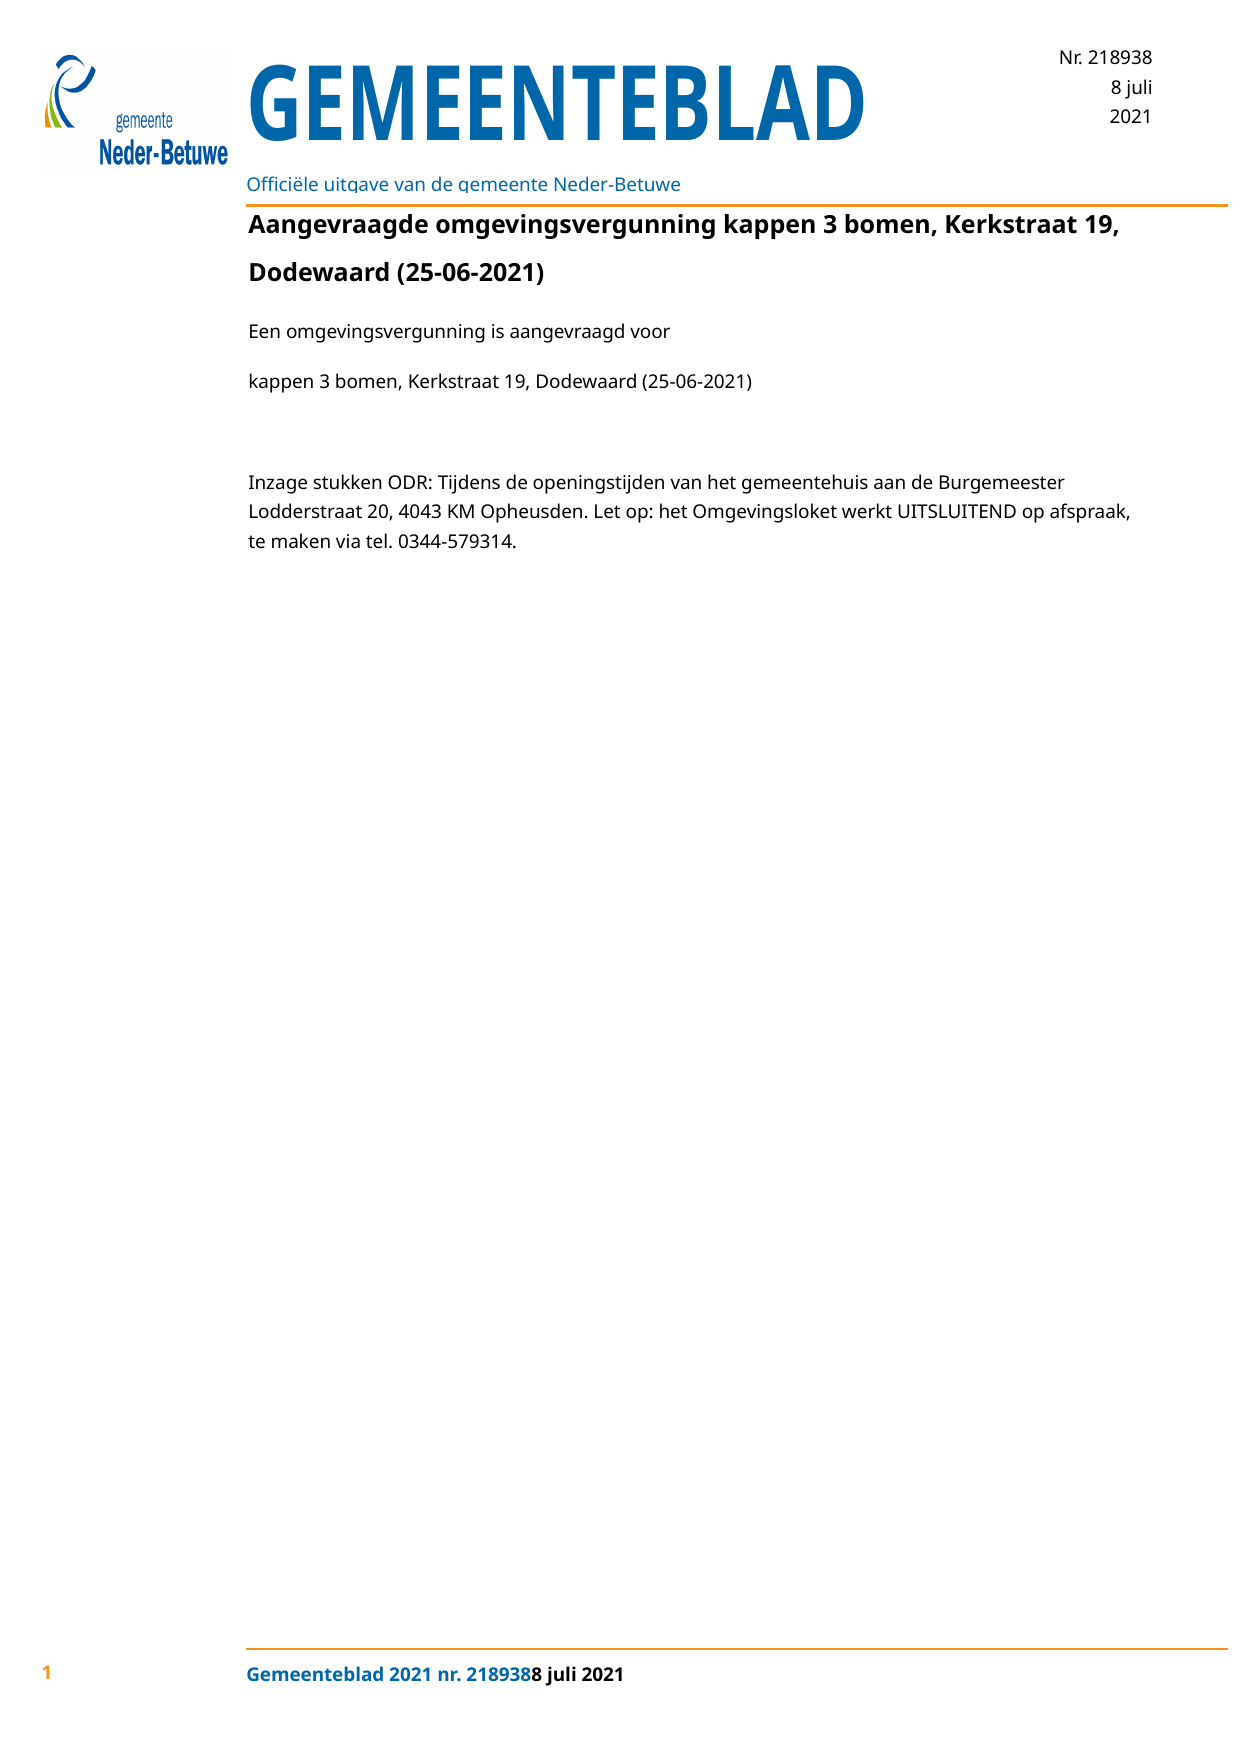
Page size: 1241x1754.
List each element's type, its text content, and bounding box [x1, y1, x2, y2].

text kappen 3 bomen, Kerkstraat 19, Dodewaard (25-06-2021) [248, 368, 1152, 394]
text Een omgevingsvergunning is aangevraagd voor [248, 318, 1152, 344]
picture [41, 47, 231, 172]
text Inzage stukken ODR: Tijdens de openingstijden van het gemeentehuis aan de Burgemeester Lodderstraat 20, 4043 KM Opheusden. Let op: het Omgevingsloket werkt UITSLUITEND op afspraak, te maken via tel. 0344-579314. [248, 469, 1152, 554]
text Aangevraagde omgevingsvergunning kappen 3 bomen, Kerkstraat 19, Dodewaard (25-06-2021) [248, 207, 1152, 288]
